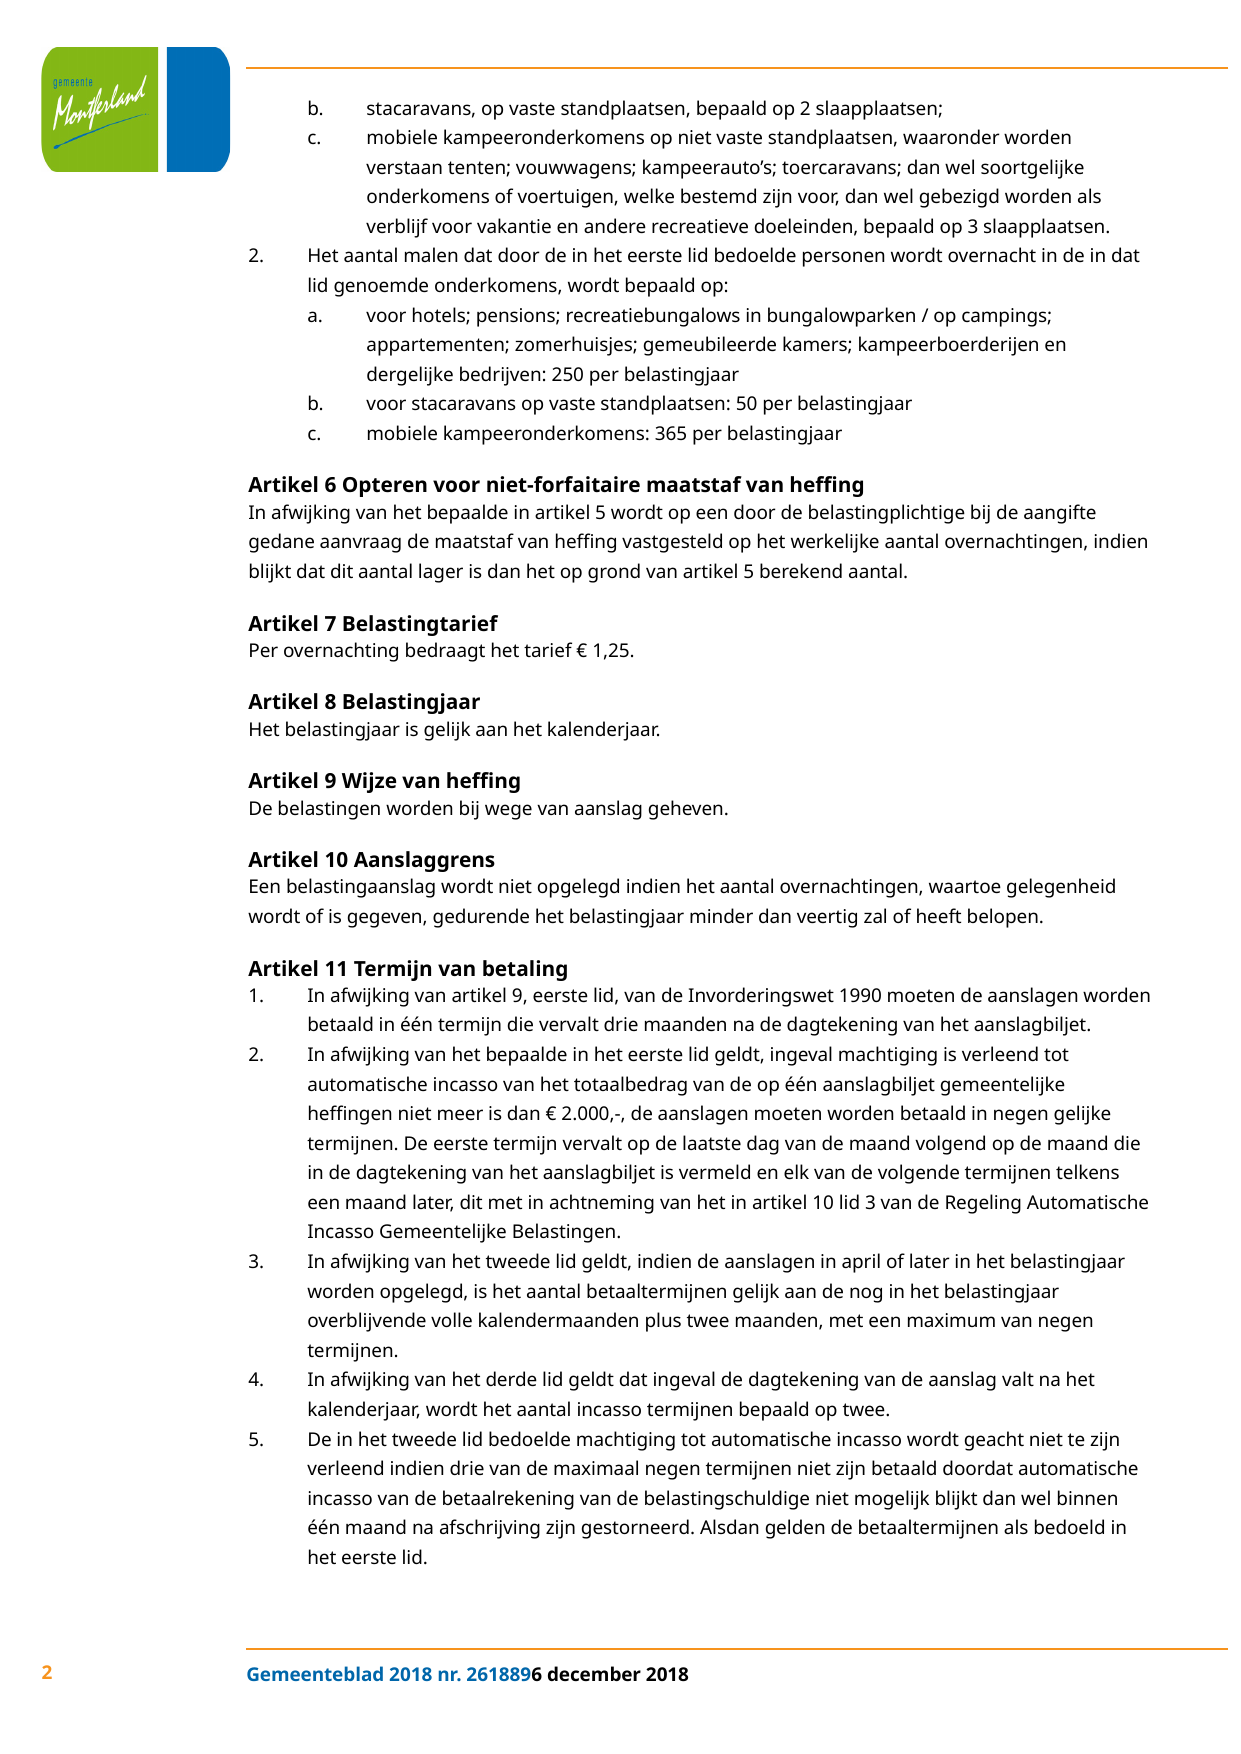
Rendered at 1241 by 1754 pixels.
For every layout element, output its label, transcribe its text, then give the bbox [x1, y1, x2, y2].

text Artikel 11 Termijn van betaling [248, 954, 1152, 982]
list voor stacaravans op vaste standplaatsen: 50 per belastingjaar [307, 391, 1152, 416]
list De in het tweede lid bedoelde machtiging tot automatische incasso wordt geacht niet te zijn verleend indien drie van de maximaal negen termijnen niet zijn betaald doordat automatische incasso van de betaalrekening van de belastingschuldige niet mogelijk blijkt dan wel binnen één maand na afschrijving zijn gestorneerd. Alsdan gelden de betaaltermijnen als bedoeld in het eerste lid. [248, 1426, 1152, 1570]
picture [41, 47, 231, 172]
text Artikel 8 Belastingjaar [248, 687, 1152, 716]
list voor hotels; pensions; recreatiebungalows in bungalowparken / op campings; appartementen; zomerhuisjes; gemeubileerde kamers; kampeerboerderijen en dergelijke bedrijven: 250 per belastingjaar [307, 302, 1152, 387]
text Artikel 10 Aanslaggrens [248, 845, 1152, 874]
text Artikel 9 Wijze van heffing [248, 766, 1152, 795]
list mobiele kampeeronderkomens: 365 per belastingjaar [307, 420, 1152, 446]
text Een belastingaanslag wordt niet opgelegd indien het aantal overnachtingen, waartoe gelegenheid wordt of is gegeven, gedurende het belastingjaar minder dan veertig zal of heeft belopen. [248, 874, 1152, 929]
text De belastingen worden bij wege van aanslag geheven. [248, 795, 1152, 821]
list In afwijking van artikel 9, eerste lid, van de Invorderingswet 1990 moeten de aanslagen worden betaald in één termijn die vervalt drie maanden na de dagtekening van het aanslagbiljet. [248, 982, 1152, 1037]
list stacaravans, op vaste standplaatsen, bepaald op 2 slaapplaatsen; [307, 95, 1152, 121]
text Het belastingjaar is gelijk aan het kalenderjaar. [248, 716, 1152, 742]
list In afwijking van het derde lid geldt dat ingeval de dagtekening van de aanslag valt na het kalenderjaar, wordt het aantal incasso termijnen bepaald op twee. [248, 1367, 1152, 1422]
list Het aantal malen dat door de in het eerste lid bedoelde personen wordt overnacht in de in dat lid genoemde onderkomens, wordt bepaald op: [248, 243, 1152, 298]
text Artikel 6 Opteren voor niet-forfaitaire maatstaf van heffing [248, 471, 1152, 499]
list In afwijking van het bepaalde in het eerste lid geldt, ingeval machtiging is verleend tot automatische incasso van het totaalbedrag van de op één aanslagbiljet gemeentelijke heffingen niet meer is dan € 2.000,-, de aanslagen moeten worden betaald in negen gelijke termijnen. De eerste termijn vervalt op de laatste dag van de maand volgend op de maand die in de dagtekening van het aanslagbiljet is vermeld en elk van de volgende termijnen telkens een maand later, dit met in achtneming van het in artikel 10 lid 3 van de Regeling Automatische Incasso Gemeentelijke Belastingen. [248, 1041, 1152, 1244]
text In afwijking van het bepaalde in artikel 5 wordt op een door de belastingplichtige bij de aangifte gedane aanvraag de maatstaf van heffing vastgesteld op het werkelijke aantal overnachtingen, indien blijkt dat dit aantal lager is dan het op grond van artikel 5 berekend aantal. [248, 499, 1152, 584]
text Per overnachting bedraagt het tarief € 1,25. [248, 637, 1152, 663]
list In afwijking van het tweede lid geldt, indien de aanslagen in april of later in het belastingjaar worden opgelegd, is het aantal betaaltermijnen gelijk aan de nog in het belastingjaar overblijvende volle kalendermaanden plus twee maanden, met een maximum van negen termijnen. [248, 1248, 1152, 1363]
list mobiele kampeeronderkomens op niet vaste standplaatsen, waaronder worden verstaan tenten; vouwwagens; kampeerauto’s; toercaravans; dan wel soortgelijke onderkomens of voertuigen, welke bestemd zijn voor, dan wel gebezigd worden als verblijf voor vakantie en andere recreatieve doeleinden, bepaald op 3 slaapplaatsen. [307, 124, 1152, 239]
text Artikel 7 Belastingtarief [248, 609, 1152, 637]
